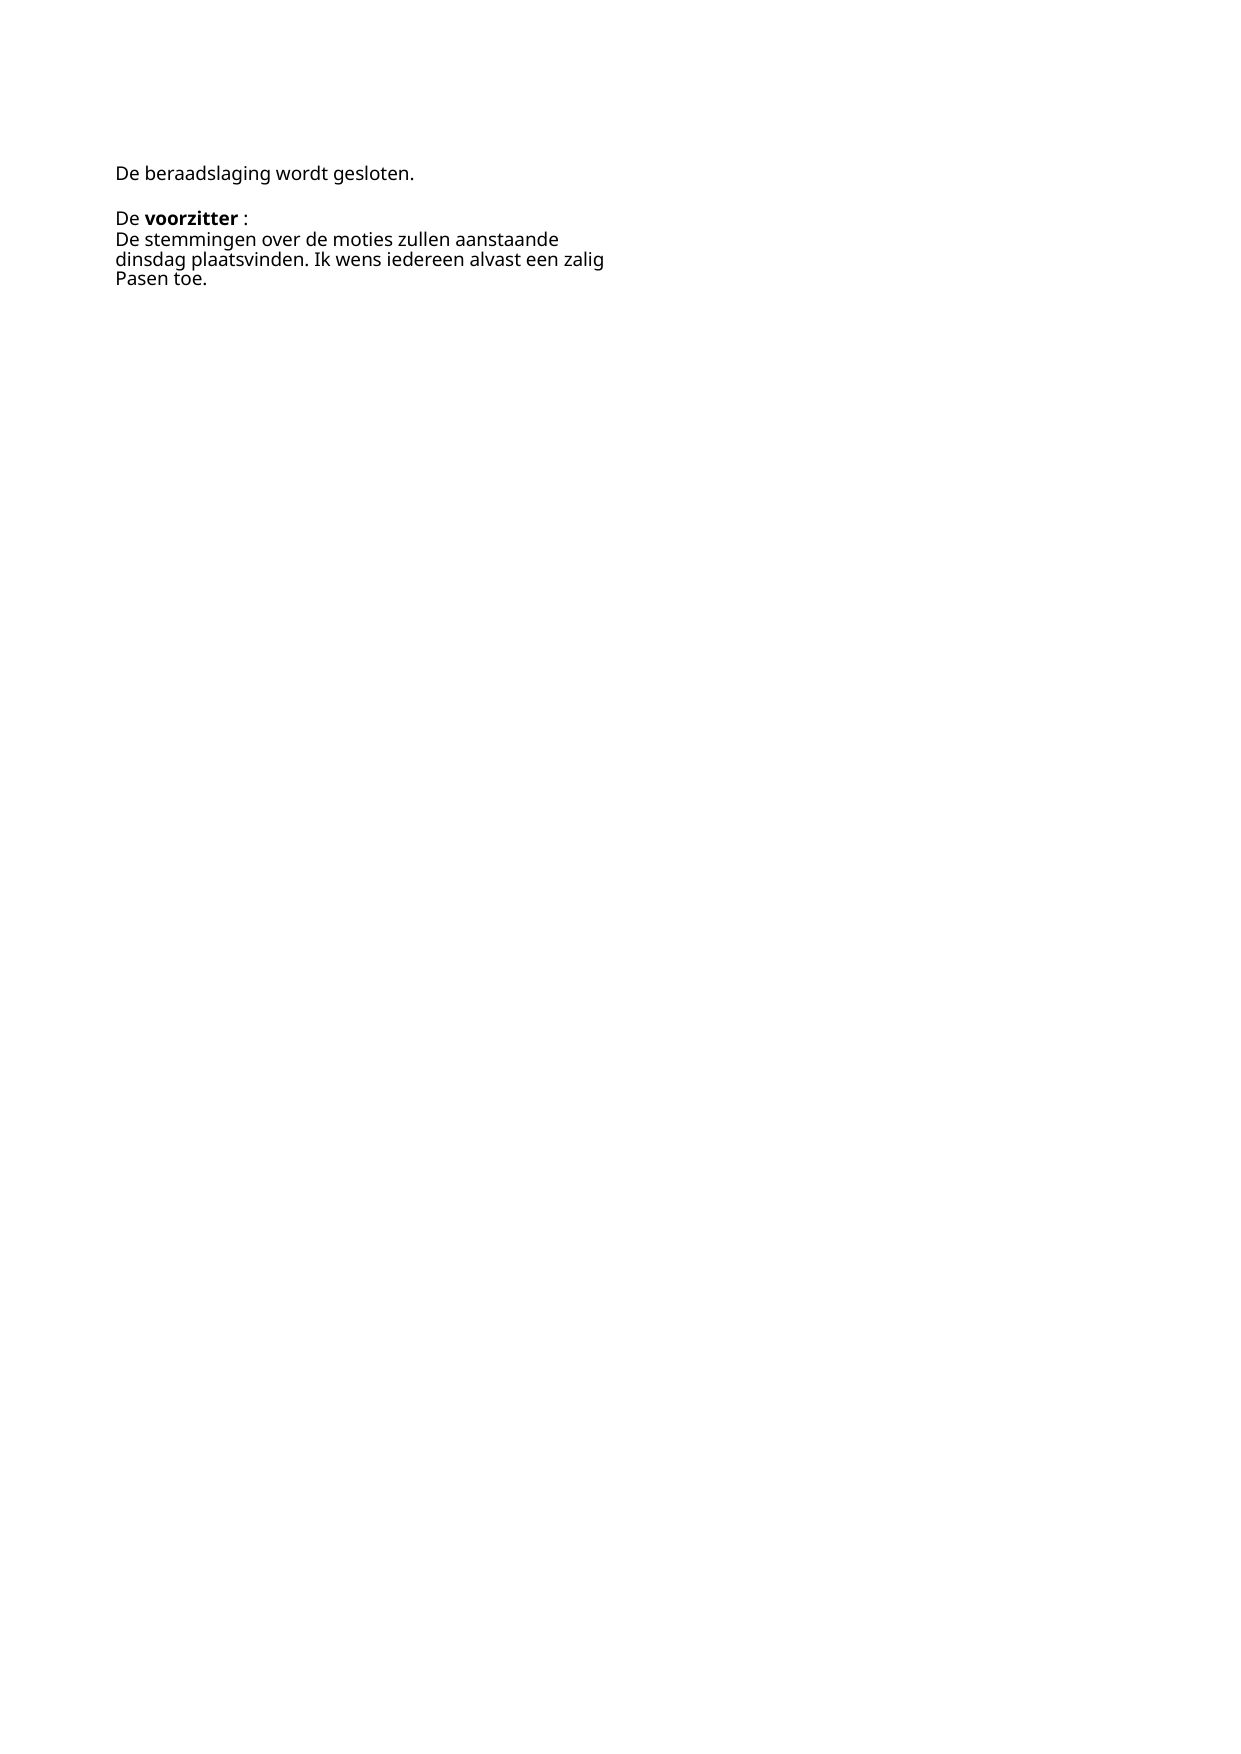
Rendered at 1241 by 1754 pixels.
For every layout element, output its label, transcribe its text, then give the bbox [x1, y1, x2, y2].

text De beraadslaging wordt gesloten. [115, 165, 605, 185]
text De stemmingen over de moties zullen aanstaande dinsdag plaatsvinden. Ik wens iedereen alvast een zalig Pasen toe. [115, 231, 605, 289]
text De voorzitter : [115, 206, 605, 231]
